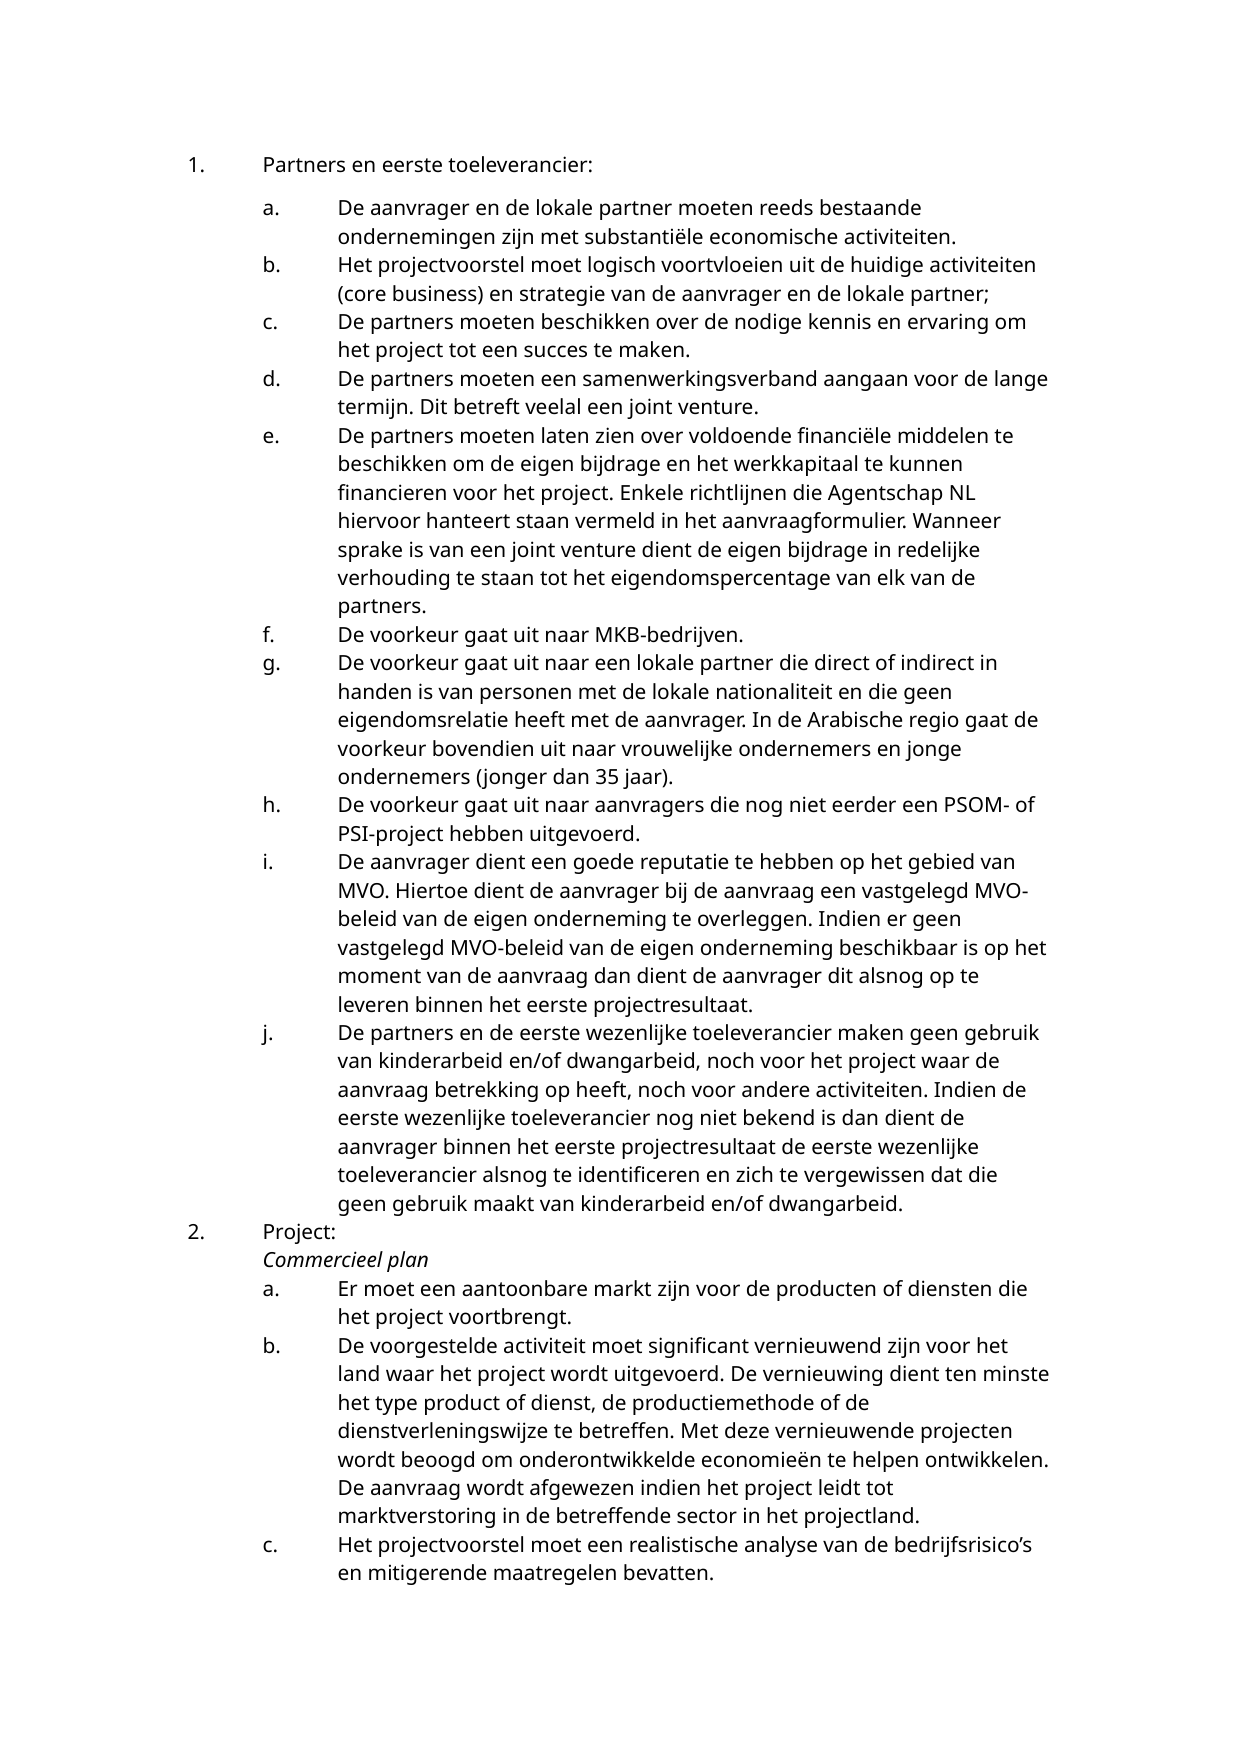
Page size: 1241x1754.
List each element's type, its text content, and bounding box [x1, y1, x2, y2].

list Het projectvoorstel moet een realistische analyse van de bedrijfsrisico’s en mitigerende maatregelen bevatten. [262, 1530, 1053, 1587]
list De voorkeur gaat uit naar een lokale partner die direct of indirect in handen is van personen met de lokale nationaliteit en die geen eigendomsrelatie heeft met de aanvrager. In de Arabische regio gaat de voorkeur bovendien uit naar vrouwelijke ondernemers en jonge ondernemers (jonger dan 35 jaar). [262, 648, 1053, 791]
list Het projectvoorstel moet logisch voortvloeien uit de huidige activiteiten (core business) en strategie van de aanvrager en de lokale partner; [262, 250, 1053, 307]
list De voorkeur gaat uit naar aanvragers die nog niet eerder een PSOM- of PSI-project hebben uitgevoerd. [262, 791, 1053, 847]
list De partners moeten een samenwerkingsverband aangaan voor de lange termijn. Dit betreft veelal een joint venture. [262, 364, 1053, 421]
list De partners en de eerste wezenlijke toeleverancier maken geen gebruik van kinderarbeid en/of dwangarbeid, noch voor het project waar de aanvraag betrekking op heeft, noch voor andere activiteiten. Indien de eerste wezenlijke toeleverancier nog niet bekend is dan dient de aanvrager binnen het eerste projectresultaat de eerste wezenlijke toeleverancier alsnog te identificeren en zich te vergewissen dat die geen gebruik maakt van kinderarbeid en/of dwangarbeid. [262, 1018, 1053, 1217]
list De voorgestelde activiteit moet significant vernieuwend zijn voor het land waar het project wordt uitgevoerd. De vernieuwing dient ten minste het type product of dienst, de productiemethode of de dienstverleningswijze te betreffen. Met deze vernieuwende projecten wordt beoogd om onderontwikkelde economieën te helpen ontwikkelen. De aanvraag wordt afgewezen indien het project leidt tot marktverstoring in de betreffende sector in het projectland. [262, 1331, 1053, 1530]
list De partners moeten laten zien over voldoende financiële middelen te beschikken om de eigen bijdrage en het werkkapitaal te kunnen financieren voor het project. Enkele richtlijnen die Agentschap NL hiervoor hanteert staan vermeld in het aanvraagformulier. Wanneer sprake is van een joint venture dient de eigen bijdrage in redelijke verhouding te staan tot het eigendomspercentage van elk van de partners. [262, 421, 1053, 620]
list Commercieel plan [187, 1246, 1053, 1274]
list De voorkeur gaat uit naar MKB-bedrijven. [262, 620, 1053, 648]
list De aanvrager en de lokale partner moeten reeds bestaande ondernemingen zijn met substantiële economische activiteiten. [262, 193, 1053, 250]
list De aanvrager dient een goede reputatie te hebben op het gebied van MVO. Hiertoe dient de aanvrager bij de aanvraag een vastgelegd MVO-beleid van de eigen onderneming te overleggen. Indien er geen vastgelegd MVO-beleid van de eigen onderneming beschikbaar is op het moment van de aanvraag dan dient de aanvrager dit alsnog op te leveren binnen het eerste projectresultaat. [262, 847, 1053, 1018]
list De partners moeten beschikken over de nodige kennis en ervaring om het project tot een succes te maken. [262, 307, 1053, 364]
list Er moet een aantoonbare markt zijn voor de producten of diensten die het project voortbrengt. [262, 1274, 1053, 1331]
list Partners en eerste toeleverancier: [187, 150, 1053, 178]
list Project: [187, 1217, 1053, 1246]
